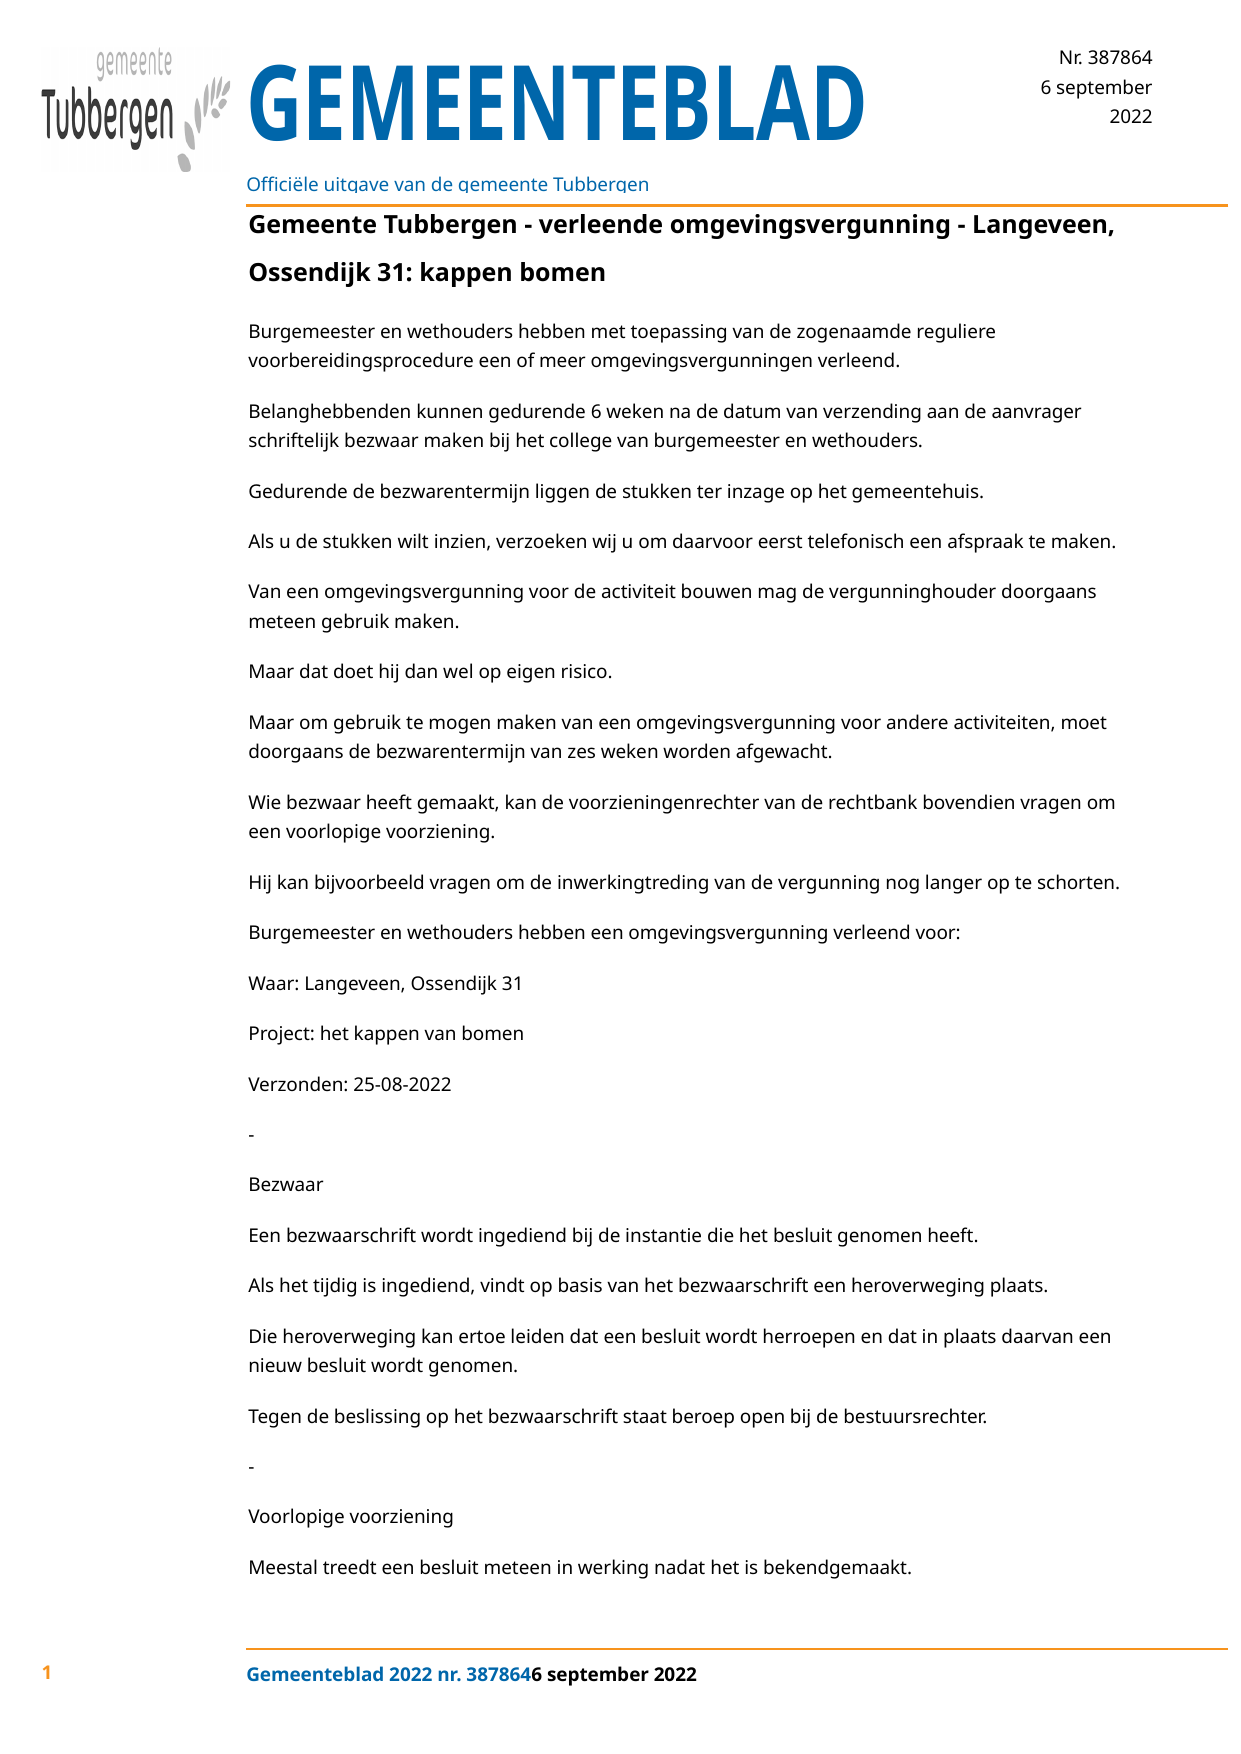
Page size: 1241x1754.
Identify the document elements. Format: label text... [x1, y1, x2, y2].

text Project: het kappen van bomen [248, 1020, 1152, 1046]
text Bezwaar [248, 1172, 1152, 1197]
text Gemeente Tubbergen - verleende omgevingsvergunning - Langeveen, Ossendijk 31: kappen bomen [248, 207, 1152, 288]
text Belanghebbenden kunnen gedurende 6 weken na de datum van verzending aan de aanvrager schriftelijk bezwaar maken bij het college van burgemeester en wethouders. [248, 398, 1152, 453]
text Tegen de beslissing op het bezwaarschrift staat beroep open bij de bestuursrechter. [248, 1403, 1152, 1429]
text Gedurende de bezwarentermijn liggen de stukken ter inzage op het gemeentehuis. [248, 478, 1152, 504]
text Als het tijdig is ingediend, vindt op basis van het bezwaarschrift een heroverweging plaats. [248, 1272, 1152, 1298]
text Verzonden: 25-08-2022 [248, 1071, 1152, 1097]
text Wie bezwaar heeft gemaakt, kan de voorzieningenrechter van de rechtbank bovendien vragen om een voorlopige voorziening. [248, 789, 1152, 844]
text Maar om gebruik te mogen maken van een omgevingsvergunning voor andere activiteiten, moet doorgaans de bezwarentermijn van zes weken worden afgewacht. [248, 709, 1152, 764]
text - [248, 1121, 1152, 1147]
text Voorlopige voorziening [248, 1504, 1152, 1529]
text Hij kan bijvoorbeeld vragen om de inwerkingtreding van de vergunning nog langer op te schorten. [248, 869, 1152, 895]
text Een bezwaarschrift wordt ingediend bij de instantie die het besluit genomen heeft. [248, 1222, 1152, 1248]
text Maar dat doet hij dan wel op eigen risico. [248, 659, 1152, 684]
picture [41, 47, 231, 172]
text Van een omgevingsvergunning voor de activiteit bouwen mag de vergunninghouder doorgaans meteen gebruik maken. [248, 579, 1152, 634]
text - [248, 1453, 1152, 1479]
text Burgemeester en wethouders hebben met toepassing van de zogenaamde reguliere voorbereidingsprocedure een of meer omgevingsvergunningen verleend. [248, 318, 1152, 373]
text Meestal treedt een besluit meteen in werking nadat het is bekendgemaakt. [248, 1554, 1152, 1580]
text Als u de stukken wilt inzien, verzoeken wij u om daarvoor eerst telefonisch een afspraak te maken. [248, 528, 1152, 554]
text Burgemeester en wethouders hebben een omgevingsvergunning verleend voor: [248, 919, 1152, 945]
text Waar: Langeveen, Ossendijk 31 [248, 970, 1152, 996]
text Die heroverweging kan ertoe leiden dat een besluit wordt herroepen en dat in plaats daarvan een nieuw besluit wordt genomen. [248, 1323, 1152, 1378]
